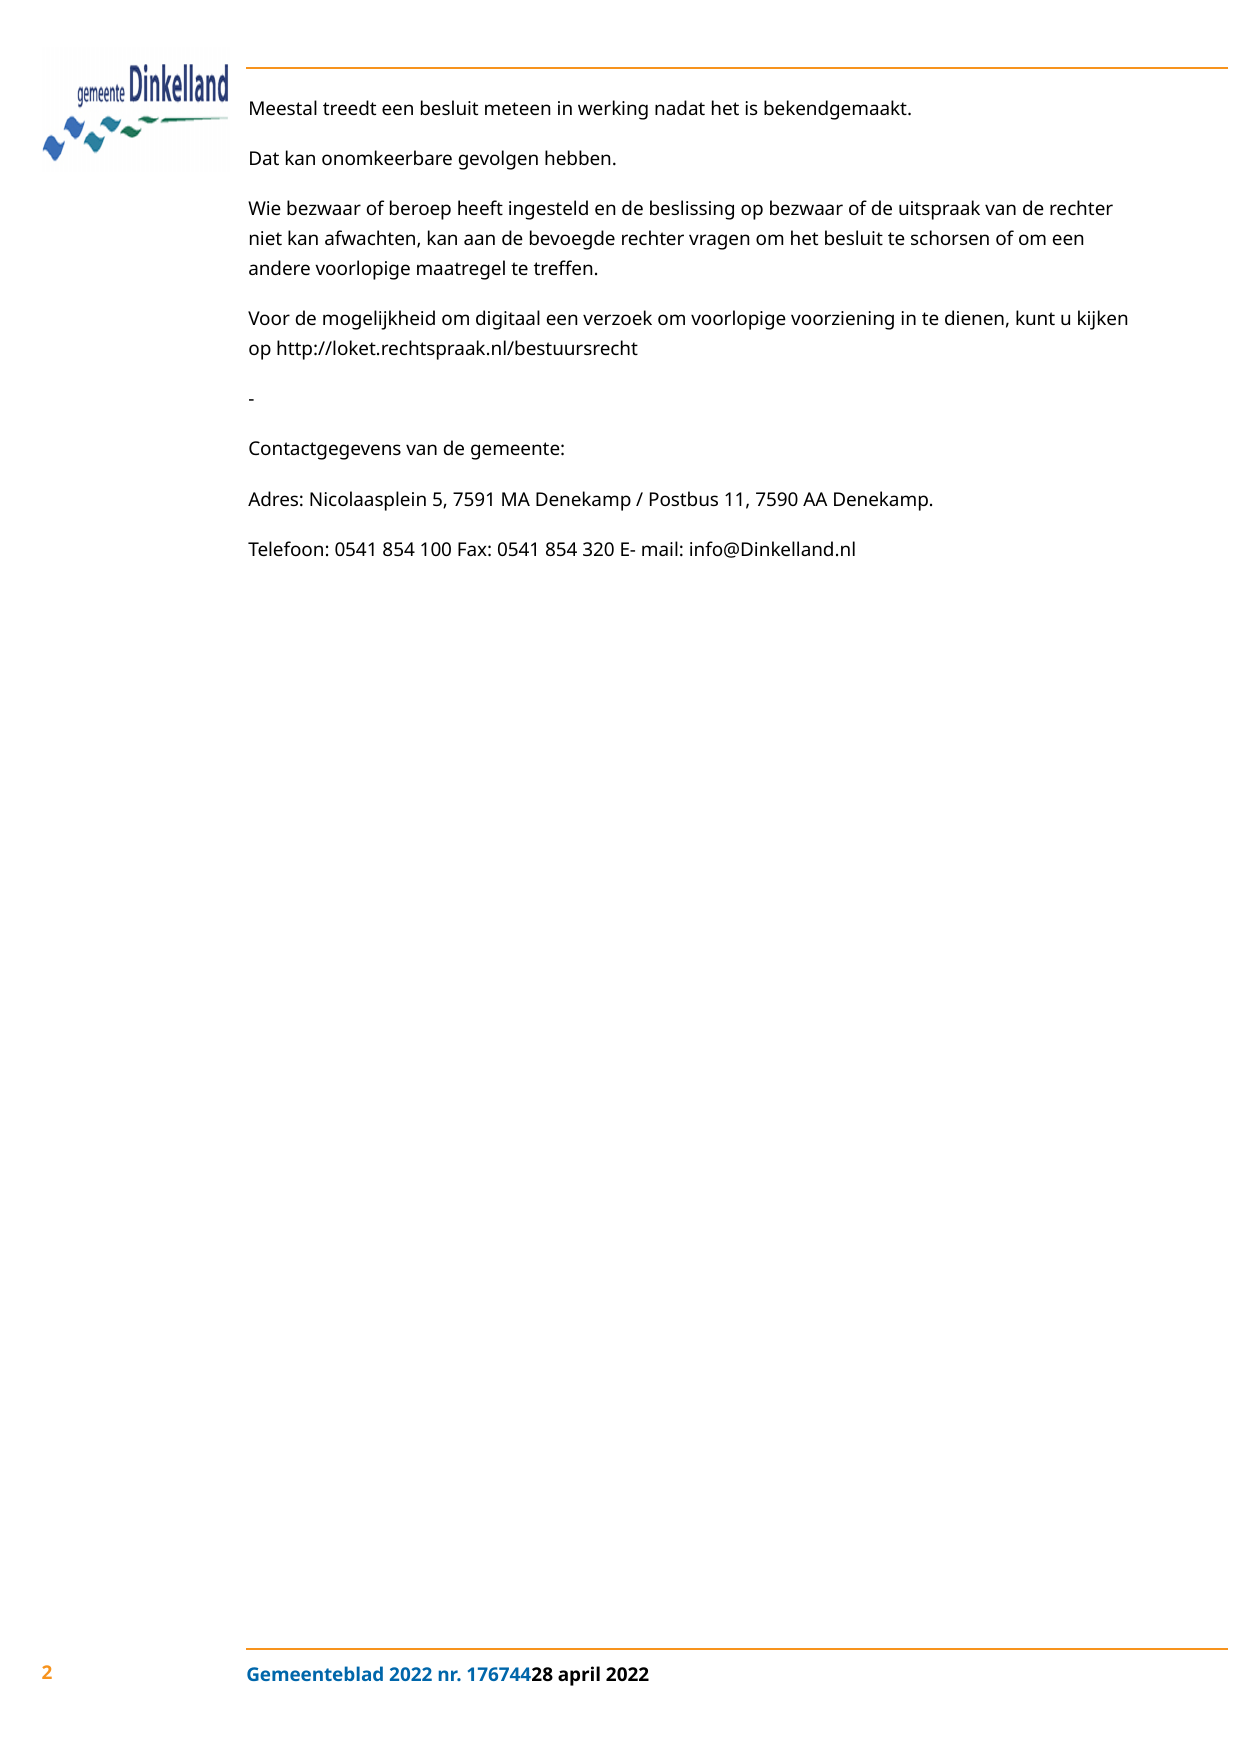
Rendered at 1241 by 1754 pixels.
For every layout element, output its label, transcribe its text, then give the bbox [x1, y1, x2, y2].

text Dat kan onomkeerbare gevolgen hebben. [248, 145, 1152, 171]
text Voor de mogelijkheid om digitaal een verzoek om voorlopige voorziening in te dienen, kunt u kijken op http://loket.rechtspraak.nl/bestuursrecht [248, 305, 1152, 361]
picture [41, 47, 231, 172]
text Wie bezwaar of beroep heeft ingesteld en de beslissing op bezwaar of de uitspraak van de rechter niet kan afwachten, kan aan de bevoegde rechter vragen om het besluit te schorsen of om een andere voorlopige maatregel te treffen. [248, 196, 1152, 281]
text - [248, 385, 1152, 411]
text Meestal treedt een besluit meteen in werking nadat het is bekendgemaakt. [248, 95, 1152, 121]
text Contactgegevens van de gemeente: [248, 436, 1152, 461]
text Telefoon: 0541 854 100 Fax: 0541 854 320 E- mail: info@Dinkelland.nl [248, 536, 1152, 562]
text Adres: Nicolaasplein 5, 7591 MA Denekamp / Postbus 11, 7590 AA Denekamp. [248, 486, 1152, 512]
